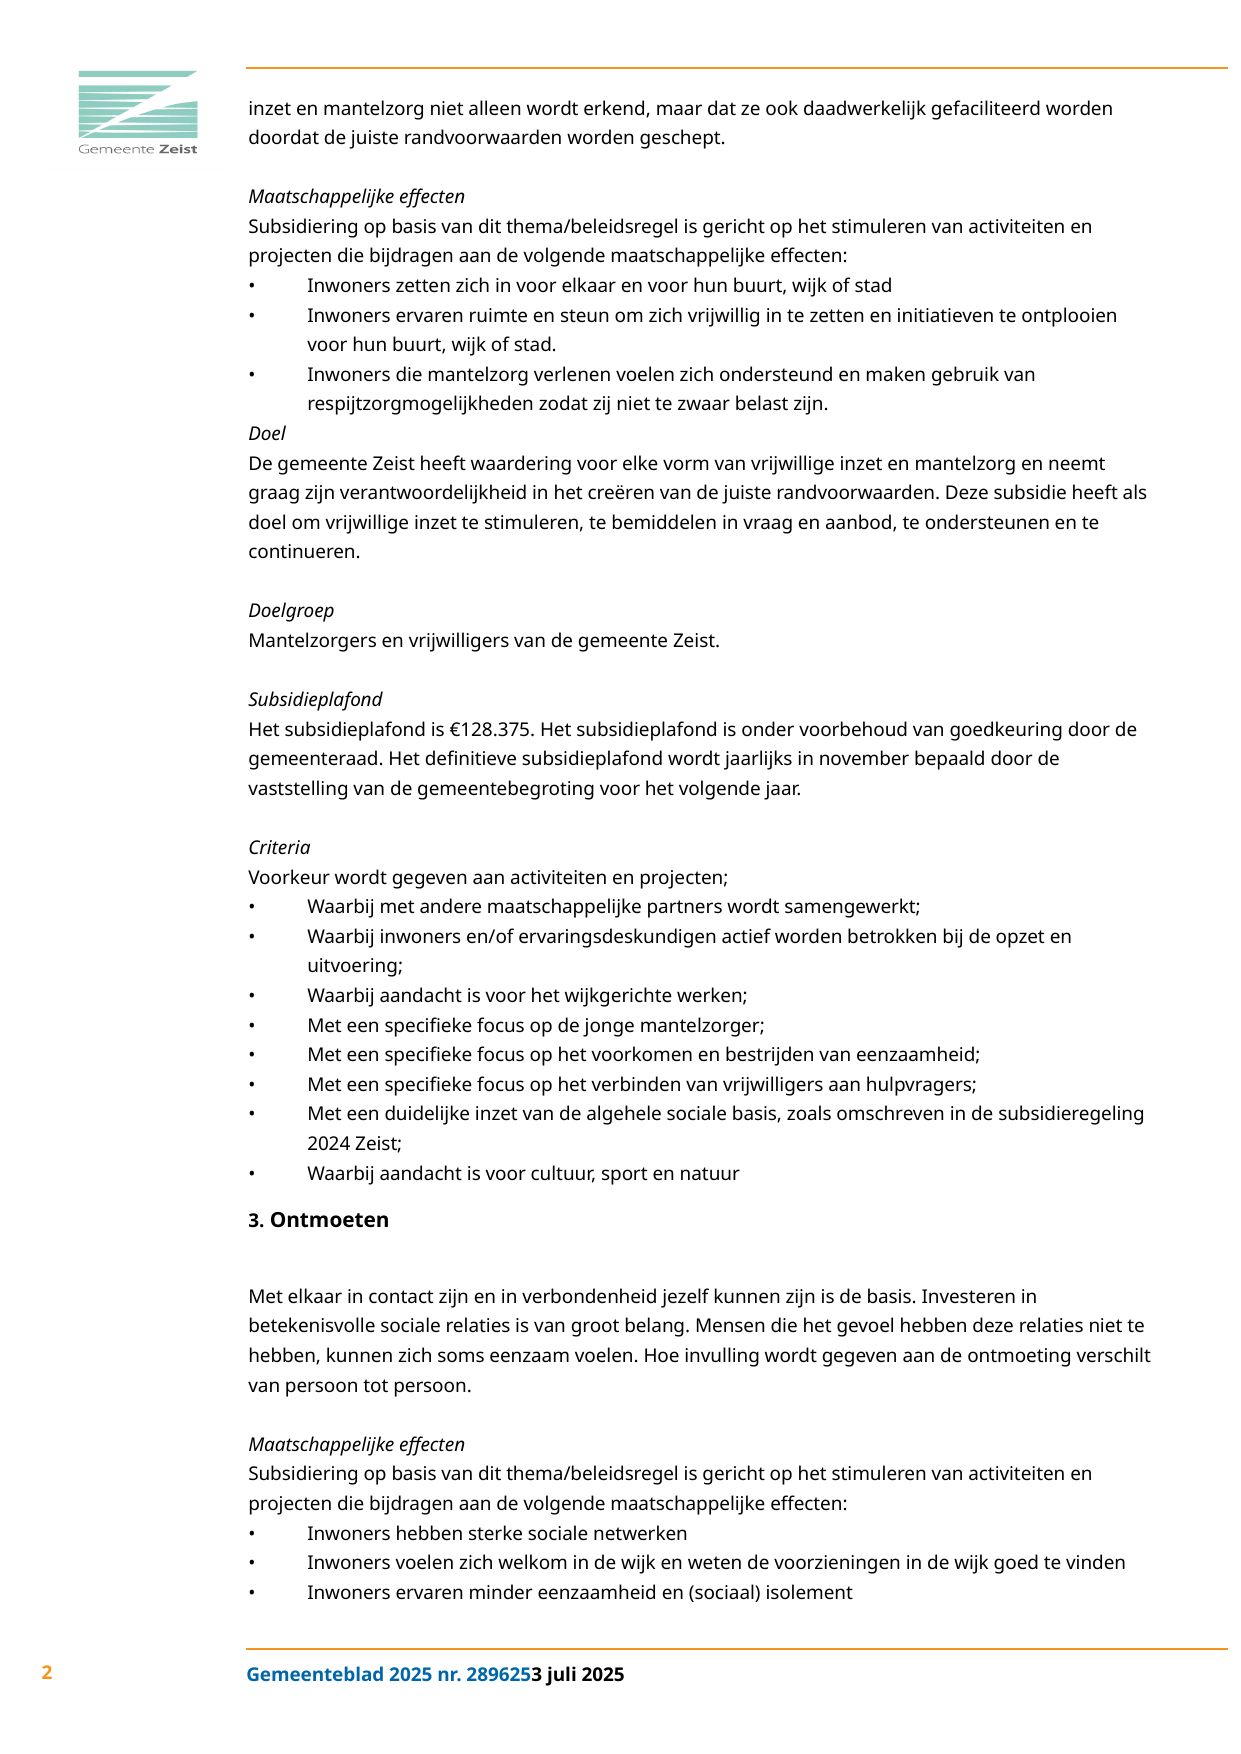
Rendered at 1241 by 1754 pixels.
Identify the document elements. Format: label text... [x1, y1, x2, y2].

text Subsidiering op basis van dit thema/beleidsregel is gericht op het stimuleren van activiteiten en projecten die bijdragen aan de volgende maatschappelijke effecten: [248, 213, 1152, 268]
list Inwoners zetten zich in voor elkaar en voor hun buurt, wijk of stad [248, 272, 1152, 298]
list Waarbij aandacht is voor cultuur, sport en natuur [248, 1160, 1152, 1186]
list Met een specifieke focus op de jonge mantelzorger; [248, 1012, 1152, 1038]
text Doelgroep [248, 598, 1152, 623]
text 3. Ontmoeten [248, 1205, 1152, 1234]
list Met een specifieke focus op het voorkomen en bestrijden van eenzaamheid; [248, 1041, 1152, 1067]
text Mantelzorgers en vrijwilligers van de gemeente Zeist. [248, 627, 1152, 653]
picture [41, 47, 231, 172]
text Subsidiering op basis van dit thema/beleidsregel is gericht op het stimuleren van activiteiten en projecten die bijdragen aan de volgende maatschappelijke effecten: [248, 1461, 1152, 1516]
text Het subsidieplafond is €128.375. Het subsidieplafond is onder voorbehoud van goedkeuring door de gemeenteraad. Het definitieve subsidieplafond wordt jaarlijks in november bepaald door de vaststelling van de gemeentebegroting voor het volgende jaar. [248, 716, 1152, 801]
list Inwoners hebben sterke sociale netwerken [248, 1520, 1152, 1546]
list Inwoners ervaren ruimte en steun om zich vrijwillig in te zetten en initiatieven te ontplooien voor hun buurt, wijk of stad. [248, 302, 1152, 357]
list Inwoners ervaren minder eenzaamheid en (sociaal) isolement [248, 1579, 1152, 1605]
text inzet en mantelzorg niet alleen wordt erkend, maar dat ze ook daadwerkelijk gefaciliteerd worden doordat de juiste randvoorwaarden worden geschept. [248, 95, 1152, 150]
text De gemeente Zeist heeft waardering voor elke vorm van vrijwillige inzet en mantelzorg en neemt graag zijn verantwoordelijkheid in het creëren van de juiste randvoorwaarden. Deze subsidie heeft als doel om vrijwillige inzet te stimuleren, te bemiddelen in vraag en aanbod, te ondersteunen en te continueren. [248, 450, 1152, 564]
list Met een specifieke focus op het verbinden van vrijwilligers aan hulpvragers; [248, 1071, 1152, 1097]
text Subsidieplafond [248, 686, 1152, 712]
list Met een duidelijke inzet van de algehele sociale basis, zoals omschreven in de subsidieregeling 2024 Zeist; [248, 1101, 1152, 1156]
text Maatschappelijke effecten [248, 1431, 1152, 1457]
text Met elkaar in contact zijn en in verbondenheid jezelf kunnen zijn is de basis. Investeren in betekenisvolle sociale relaties is van groot belang. Mensen die het gevoel hebben deze relaties niet te hebben, kunnen zich soms eenzaam voelen. Hoe invulling wordt gegeven aan de ontmoeting verschilt van persoon tot persoon. [248, 1283, 1152, 1398]
list Waarbij aandacht is voor het wijkgerichte werken; [248, 982, 1152, 1008]
text Doel [248, 420, 1152, 446]
list Inwoners voelen zich welkom in de wijk en weten de voorzieningen in de wijk goed te vinden [248, 1549, 1152, 1575]
list Inwoners die mantelzorg verlenen voelen zich ondersteund en maken gebruik van respijtzorgmogelijkheden zodat zij niet te zwaar belast zijn. [248, 361, 1152, 416]
text Maatschappelijke effecten [248, 183, 1152, 209]
list Waarbij inwoners en/of ervaringsdeskundigen actief worden betrokken bij de opzet en uitvoering; [248, 923, 1152, 978]
text Voorkeur wordt gegeven aan activiteiten en projecten; [248, 864, 1152, 890]
list Waarbij met andere maatschappelijke partners wordt samengewerkt; [248, 893, 1152, 919]
text Criteria [248, 834, 1152, 860]
